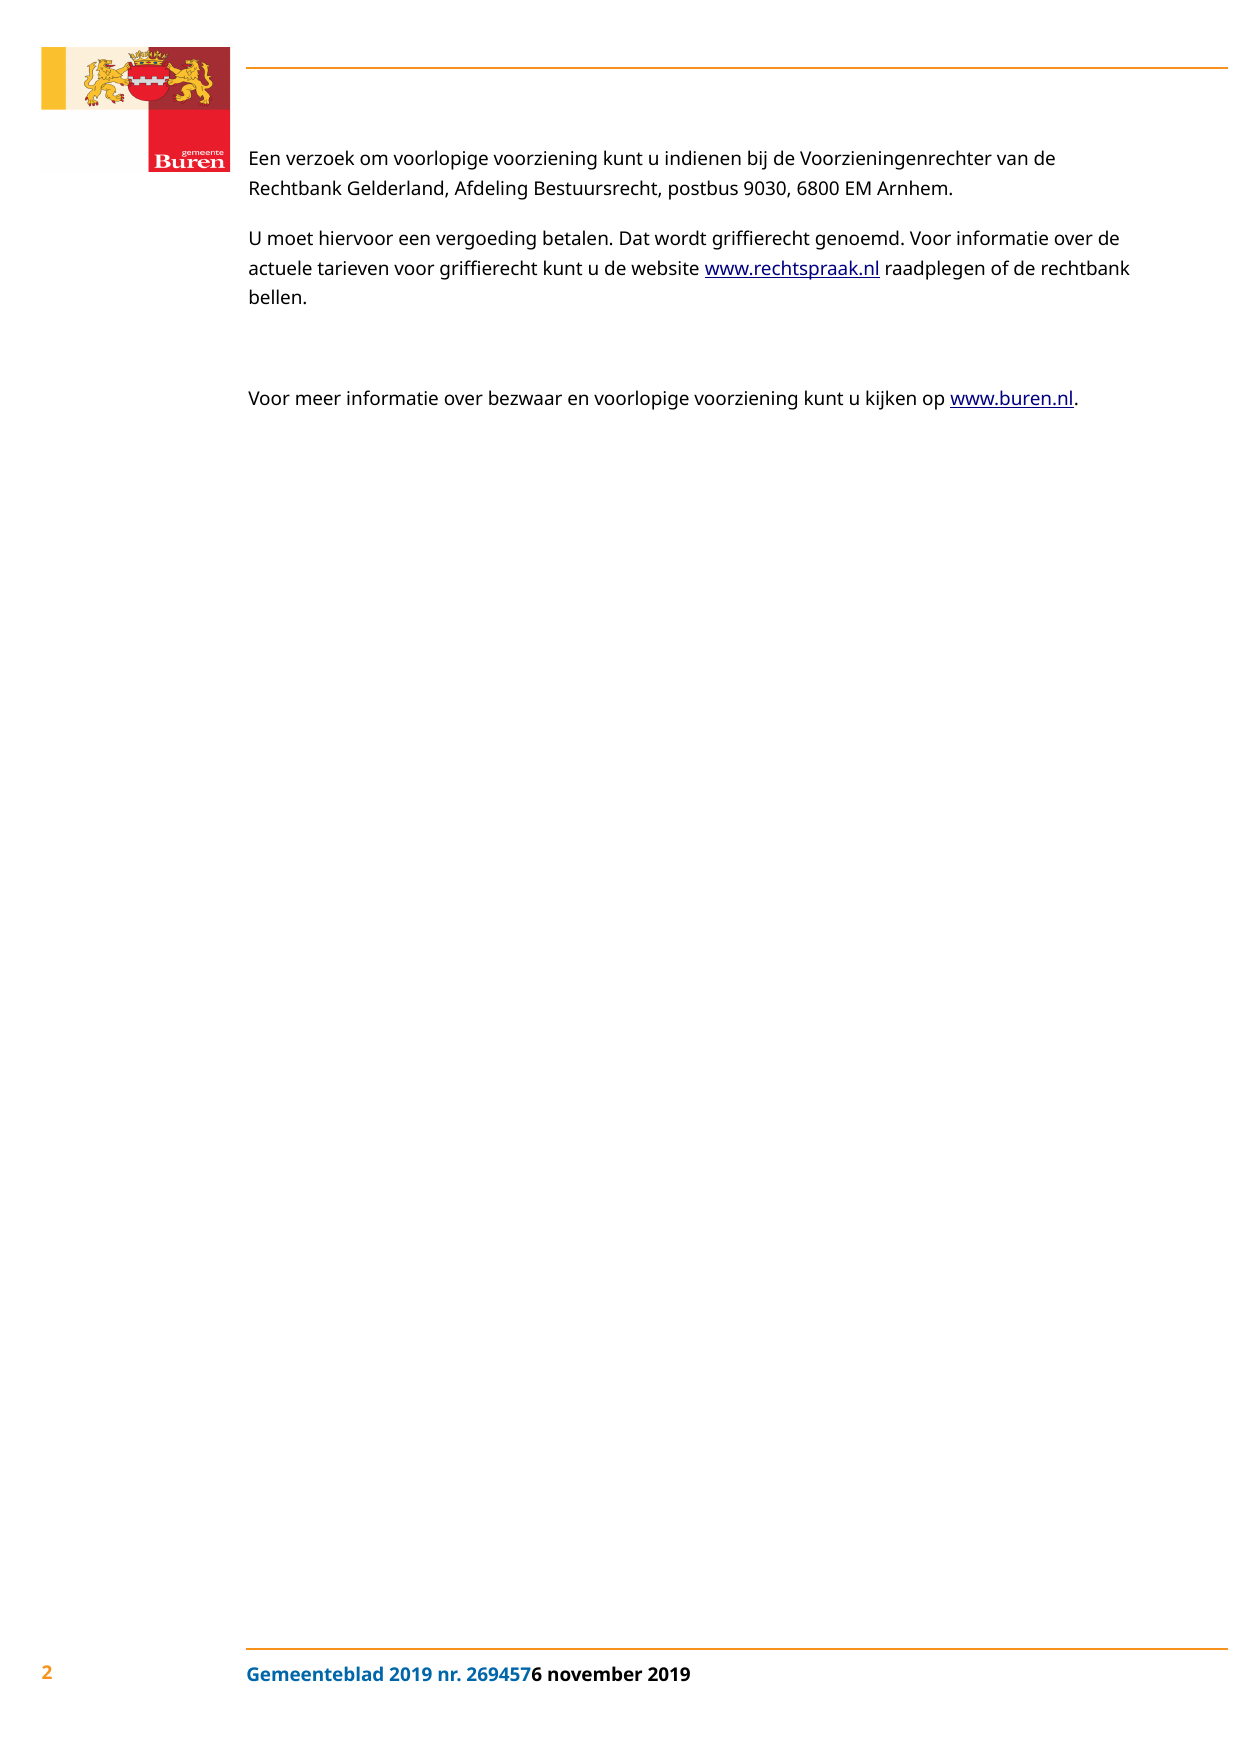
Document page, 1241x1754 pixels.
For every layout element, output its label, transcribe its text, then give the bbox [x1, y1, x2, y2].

text Een verzoek om voorlopige voorziening kunt u indienen bij de Voorzieningenrechter van de Rechtbank Gelderland, Afdeling Bestuursrecht, postbus 9030, 6800 EM Arnhem. [248, 145, 1152, 201]
text Voor meer informatie over bezwaar en voorlopige voorziening kunt u kijken op www.buren.nl. [248, 385, 1152, 411]
picture [41, 47, 231, 172]
text U moet hiervoor een vergoeding betalen. Dat wordt griffierecht genoemd. Voor informatie over de actuele tarieven voor griffierecht kunt u de website www.rechtspraak.nl raadplegen of de rechtbank bellen. [248, 225, 1152, 310]
